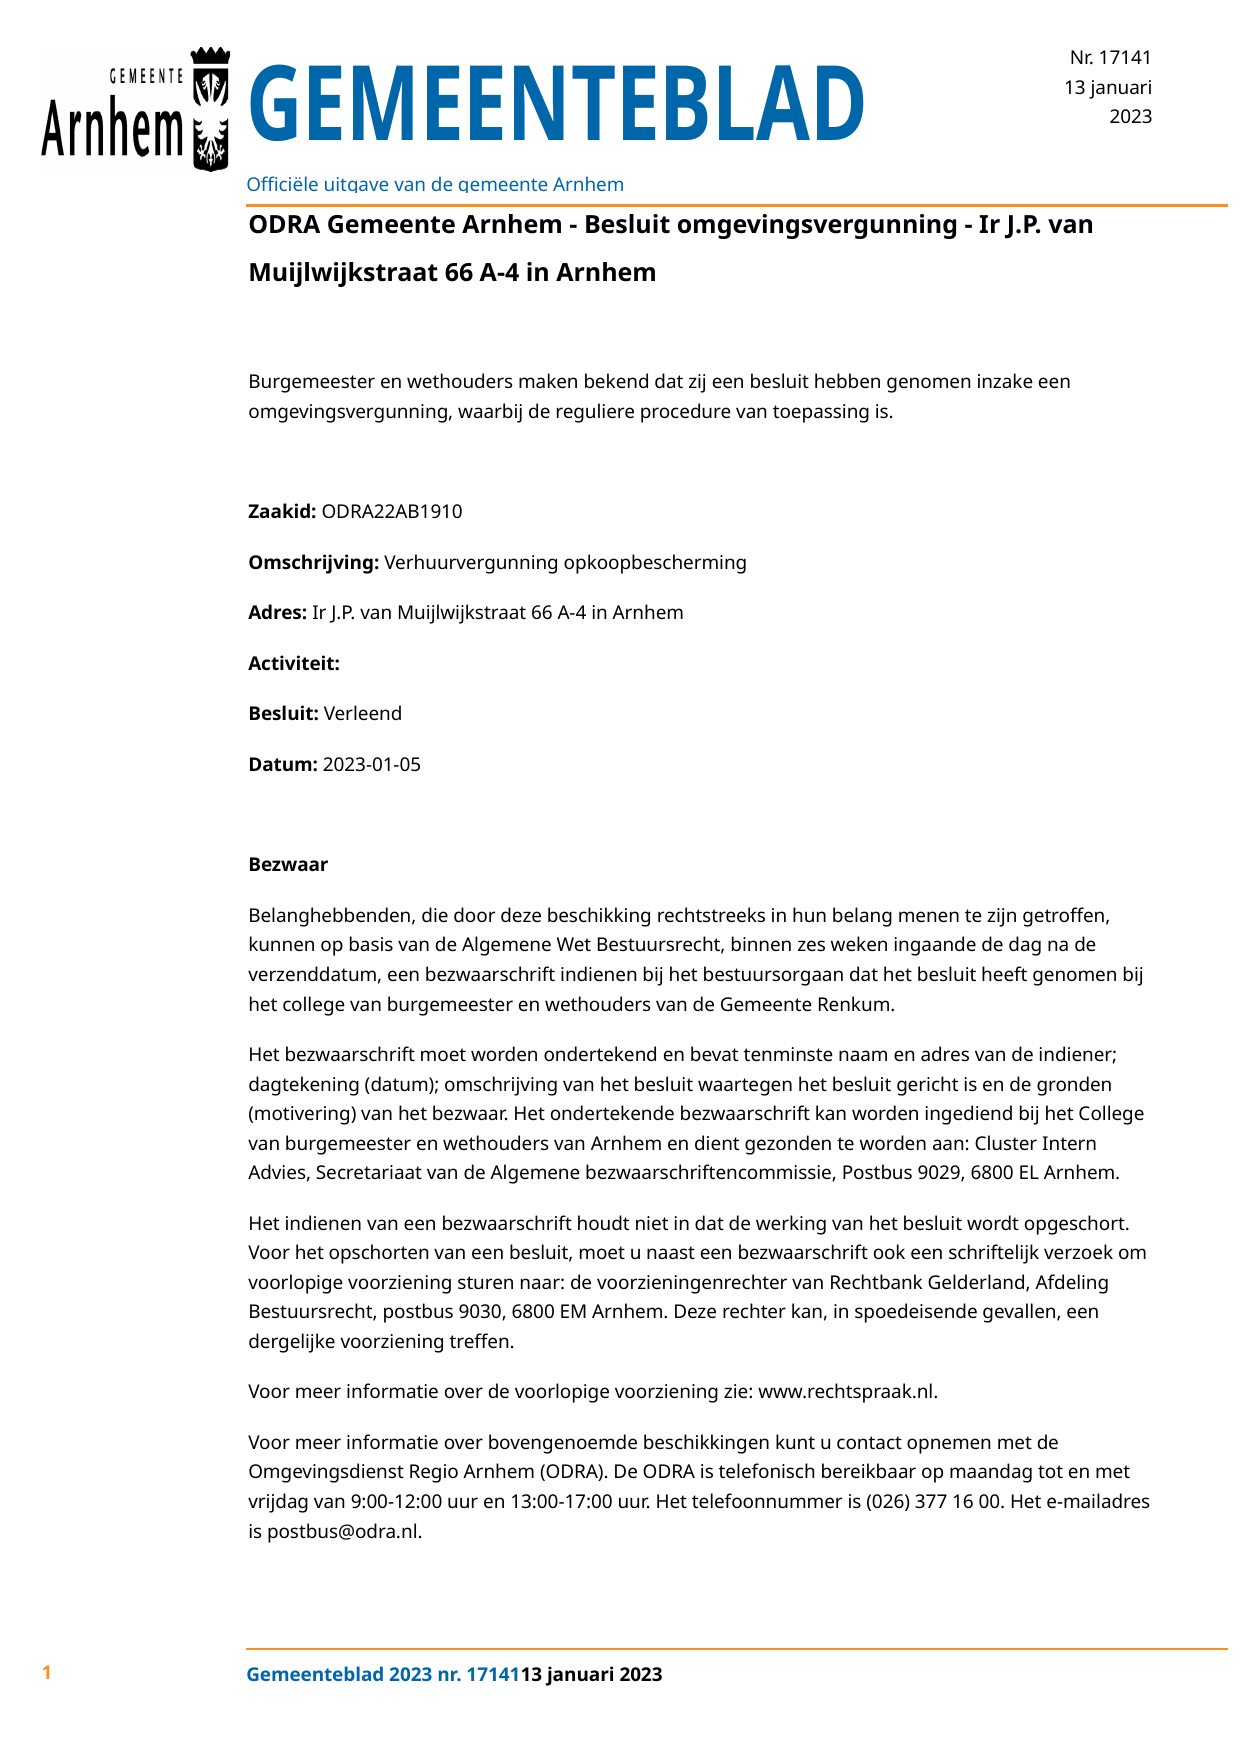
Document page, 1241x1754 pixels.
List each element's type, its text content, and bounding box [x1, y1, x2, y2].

text Zaakid: ODRA22AB1910 [248, 499, 1152, 524]
text Activiteit: [248, 650, 1152, 676]
text Voor meer informatie over de voorlopige voorziening zie: www.rechtspraak.nl. [248, 1379, 1152, 1404]
text Omschrijving: Verhuurvergunning opkoopbescherming [248, 549, 1152, 575]
picture [41, 47, 231, 172]
text Bezwaar [248, 852, 1152, 877]
text Belanghebbenden, die door deze beschikking rechtstreeks in hun belang menen te zijn getroffen, kunnen op basis van de Algemene Wet Bestuursrecht, binnen zes weken ingaande de dag na de verzenddatum, een bezwaarschrift indienen bij het bestuursorgaan dat het besluit heeft genomen bij het college van burgemeester en wethouders van de Gemeente Renkum. [248, 902, 1152, 1017]
text Datum: 2023-01-05 [248, 751, 1152, 777]
text Burgemeester en wethouders maken bekend dat zij een besluit hebben genomen inzake een omgevingsvergunning, waarbij de reguliere procedure van toepassing is. [248, 368, 1152, 424]
text Het indienen van een bezwaarschrift houdt niet in dat de werking van het besluit wordt opgeschort. Voor het opschorten van een besluit, moet u naast een bezwaarschrift ook een schriftelijk verzoek om voorlopige voorziening sturen naar: de voorzieningenrechter van Rechtbank Gelderland, Afdeling Bestuursrecht, postbus 9030, 6800 EM Arnhem. Deze rechter kan, in spoedeisende gevallen, een dergelijke voorziening treffen. [248, 1210, 1152, 1354]
text Het bezwaarschrift moet worden ondertekend en bevat tenminste naam en adres van de indiener; dagtekening (datum); omschrijving van het besluit waartegen het besluit gericht is en de gronden (motivering) van het bezwaar. Het ondertekende bezwaarschrift kan worden ingediend bij het College van burgemeester en wethouders van Arnhem en dient gezonden te worden aan: Cluster Intern Advies, Secretariaat van de Algemene bezwaarschriftencommissie, Postbus 9029, 6800 EL Arnhem. [248, 1041, 1152, 1185]
text Besluit: Verleend [248, 700, 1152, 726]
text Voor meer informatie over bovengenoemde beschikkingen kunt u contact opnemen met de Omgevingsdienst Regio Arnhem (ODRA). De ODRA is telefonisch bereikbaar op maandag tot en met vrijdag van 9:00-12:00 uur en 13:00-17:00 uur. Het telefoonnummer is (026) 377 16 00. Het e-mailadres is postbus@odra.nl. [248, 1429, 1152, 1544]
text ODRA Gemeente Arnhem - Besluit omgevingsvergunning - Ir J.P. van Muijlwijkstraat 66 A-4 in Arnhem [248, 207, 1152, 288]
text Adres: Ir J.P. van Muijlwijkstraat 66 A-4 in Arnhem [248, 599, 1152, 625]
